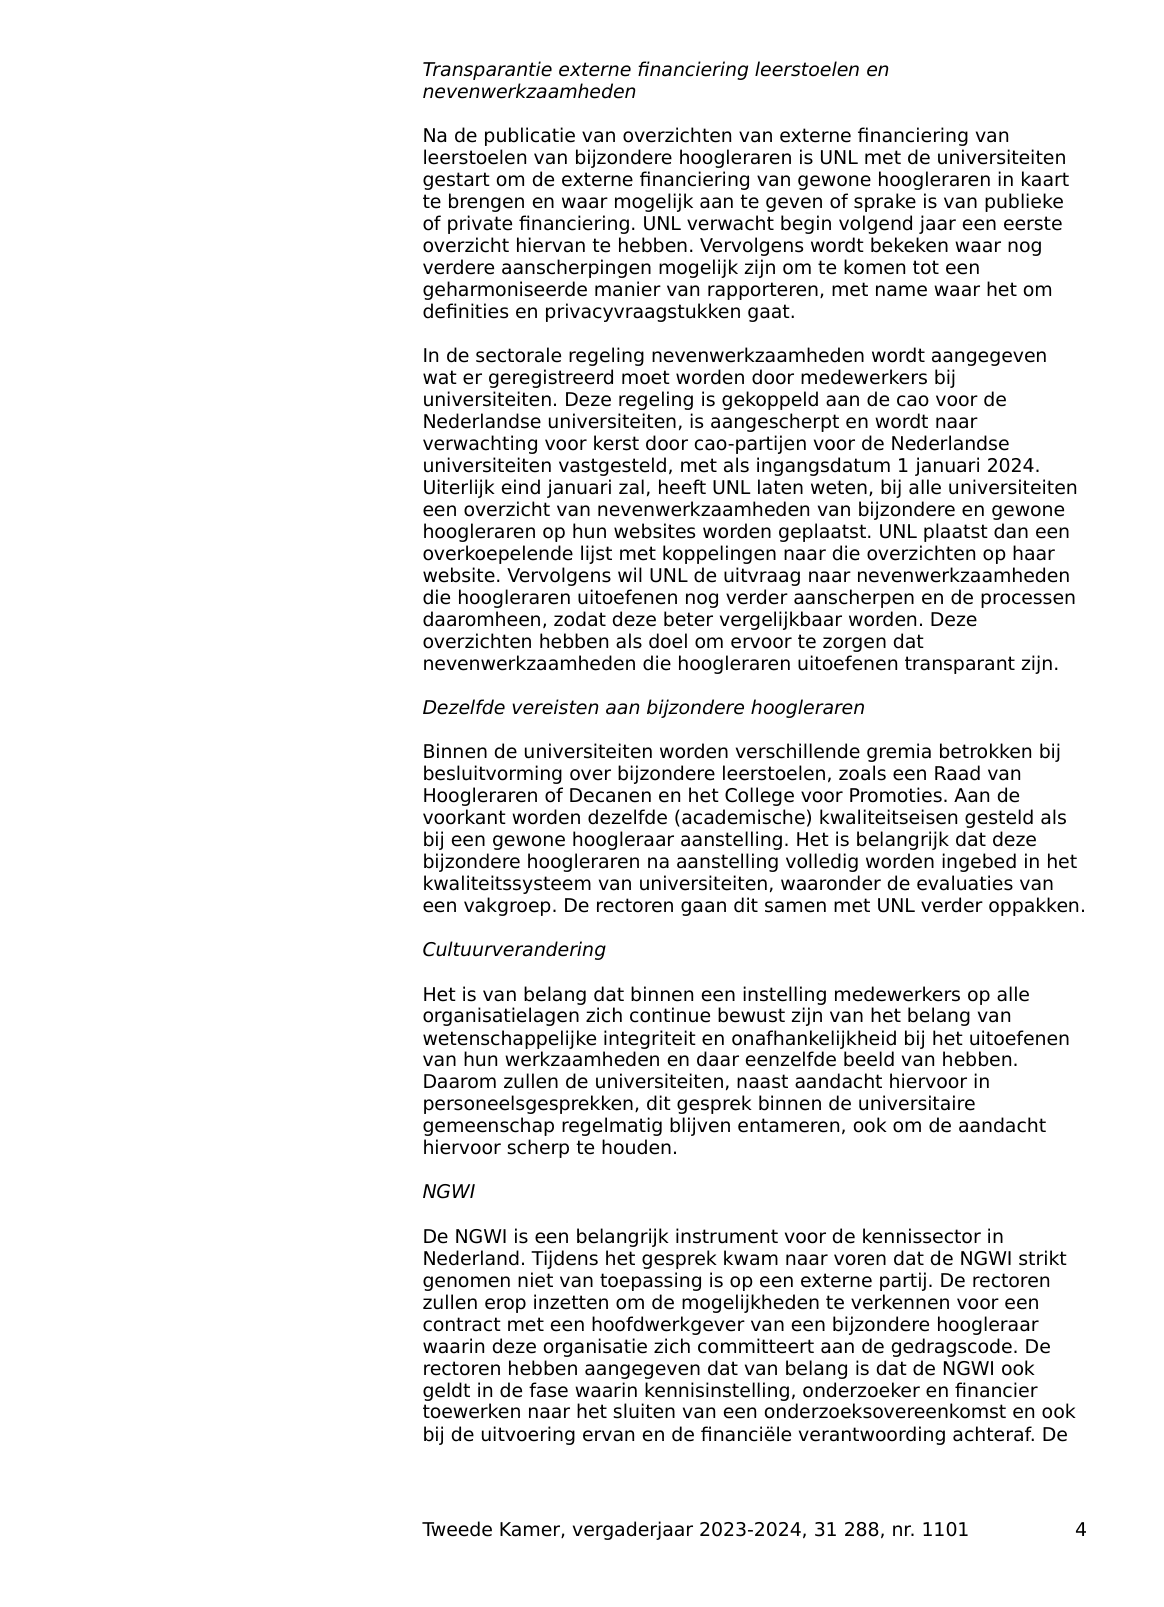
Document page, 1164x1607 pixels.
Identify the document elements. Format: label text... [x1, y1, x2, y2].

text De NGWI is een belangrijk instrument voor de kennissector in Nederland. Tijdens het gesprek kwam naar voren dat de NGWI strikt genomen niet van toepassing is op een externe partij. De rectoren zullen erop inzetten om de mogelijkheden te verkennen voor een contract met een hoofdwerkgever van een bijzondere hoogleraar waarin deze organisatie zich committeert aan de gedragscode. De rectoren hebben aangegeven dat van belang is dat de NGWI ook geldt in de fase waarin kennisinstelling, onderzoeker en financier toewerken naar het sluiten van een onderzoeksovereenkomst en ook bij de uitvoering ervan en de financiële verantwoording achteraf. De [422, 1226, 1087, 1445]
subtitle NGWI [422, 1181, 1087, 1203]
text Na de publicatie van overzichten van externe financiering van leerstoelen van bijzondere hoogleraren is UNL met de universiteiten gestart om de externe financiering van gewone hoogleraren in kaart te brengen en waar mogelijk aan te geven of sprake is van publieke of private financiering. UNL verwacht begin volgend jaar een eerste overzicht hiervan te hebben. Vervolgens wordt bekeken waar nog verdere aanscherpingen mogelijk zijn om te komen tot een geharmoniseerde manier van rapporteren, met name waar het om definities en privacyvraagstukken gaat. [422, 125, 1087, 323]
text Het is van belang dat binnen een instelling medewerkers op alle organisatielagen zich continue bewust zijn van het belang van wetenschappelijke integriteit en onafhankelijkheid bij het uitoefenen van hun werkzaamheden en daar eenzelfde beeld van hebben. Daarom zullen de universiteiten, naast aandacht hiervoor in personeelsgesprekken, dit gesprek binnen de universitaire gemeenschap regelmatig blijven entameren, ook om de aandacht hiervoor scherp te houden. [422, 983, 1087, 1159]
text In de sectorale regeling nevenwerkzaamheden wordt aangegeven wat er geregistreerd moet worden door medewerkers bij universiteiten. Deze regeling is gekoppeld aan de cao voor de Nederlandse universiteiten, is aangescherpt en wordt naar verwachting voor kerst door cao-partijen voor de Nederlandse universiteiten vastgesteld, met als ingangsdatum 1 januari 2024. Uiterlijk eind januari zal, heeft UNL laten weten, bij alle universiteiten een overzicht van nevenwerkzaamheden van bijzondere en gewone hoogleraren op hun websites worden geplaatst. UNL plaatst dan een overkoepelende lijst met koppelingen naar die overzichten op haar website. Vervolgens wil UNL de uitvraag naar nevenwerkzaamheden die hoogleraren uitoefenen nog verder aanscherpen en de processen daaromheen, zodat deze beter vergelijkbaar worden. Deze overzichten hebben als doel om ervoor te zorgen dat nevenwerkzaamheden die hoogleraren uitoefenen transparant zijn. [422, 345, 1087, 675]
text Binnen de universiteiten worden verschillende gremia betrokken bij besluitvorming over bijzondere leerstoelen, zoals een Raad van Hoogleraren of Decanen en het College voor Promoties. Aan de voorkant worden dezelfde (academische) kwaliteitseisen gesteld als bij een gewone hoogleraar aanstelling. Het is belangrijk dat deze bijzondere hoogleraren na aanstelling volledig worden ingebed in het kwaliteitssysteem van universiteiten, waaronder de evaluaties van een vakgroep. De rectoren gaan dit samen met UNL verder oppakken. [422, 741, 1087, 917]
subtitle Transparantie externe financiering leerstoelen en nevenwerkzaamheden [422, 59, 1087, 103]
subtitle Cultuurverandering [422, 939, 1087, 961]
subtitle Dezelfde vereisten aan bijzondere hoogleraren [422, 697, 1087, 719]
